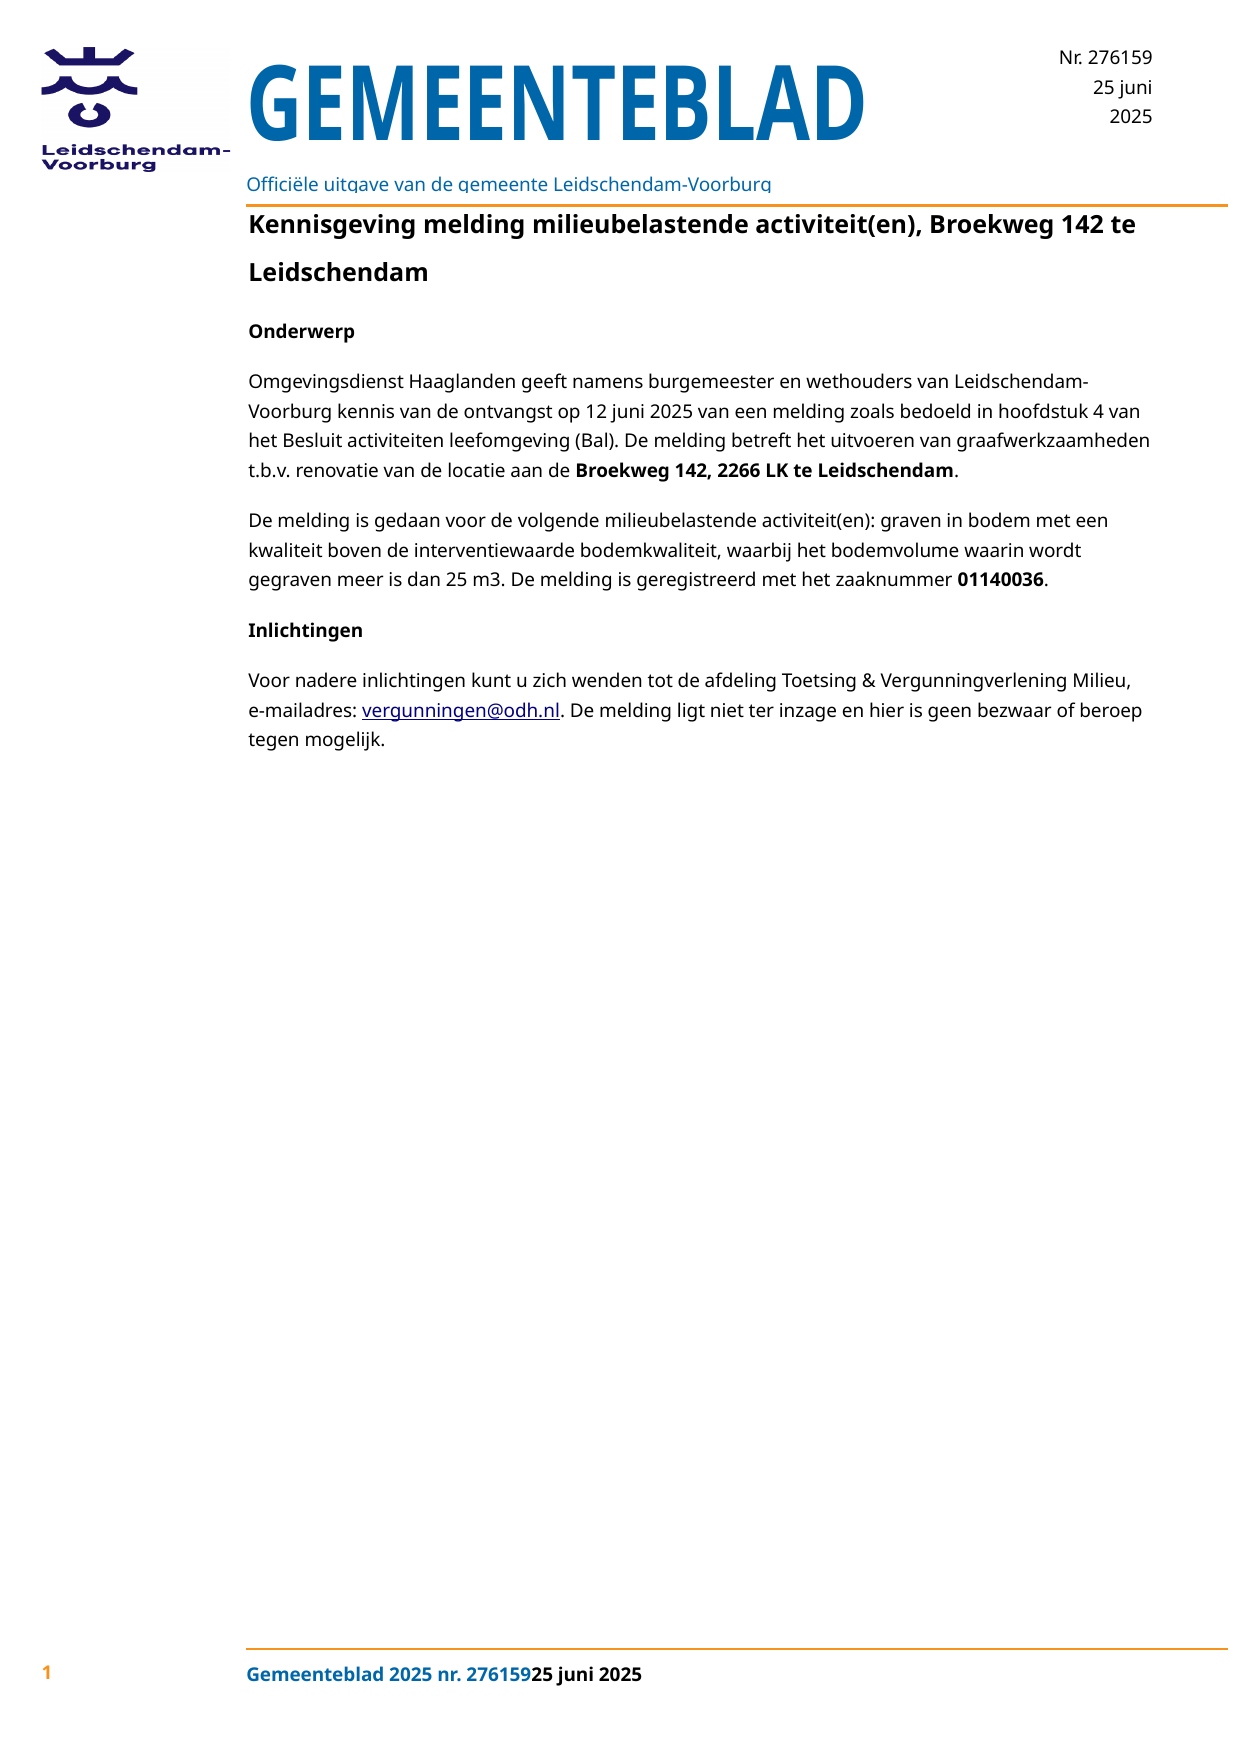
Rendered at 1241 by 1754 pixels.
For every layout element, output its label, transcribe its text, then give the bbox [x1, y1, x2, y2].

text Onderwerp [248, 318, 1152, 344]
text Inlichtingen [248, 617, 1152, 643]
text De melding is gedaan voor de volgende milieubelastende activiteit(en): graven in bodem met een kwaliteit boven de interventiewaarde bodemkwaliteit, waarbij het bodemvolume waarin wordt gegraven meer is dan 25 m3. De melding is geregistreerd met het zaaknummer 01140036. [248, 507, 1152, 592]
text Voor nadere inlichtingen kunt u zich wenden tot de afdeling Toetsing & Vergunningverlening Milieu, e-mailadres: vergunningen@odh.nl. De melding ligt niet ter inzage en hier is geen bezwaar of beroep tegen mogelijk. [248, 667, 1152, 752]
picture [41, 47, 231, 172]
text Omgevingsdienst Haaglanden geeft namens burgemeester en wethouders van Leidschendam-Voorburg kennis van de ontvangst op 12 juni 2025 van een melding zoals bedoeld in hoofdstuk 4 van het Besluit activiteiten leefomgeving (Bal). De melding betreft het uitvoeren van graafwerkzaamheden t.b.v. renovatie van de locatie aan de Broekweg 142, 2266 LK te Leidschendam. [248, 368, 1152, 483]
text Kennisgeving melding milieubelastende activiteit(en), Broekweg 142 te Leidschendam [248, 207, 1152, 288]
